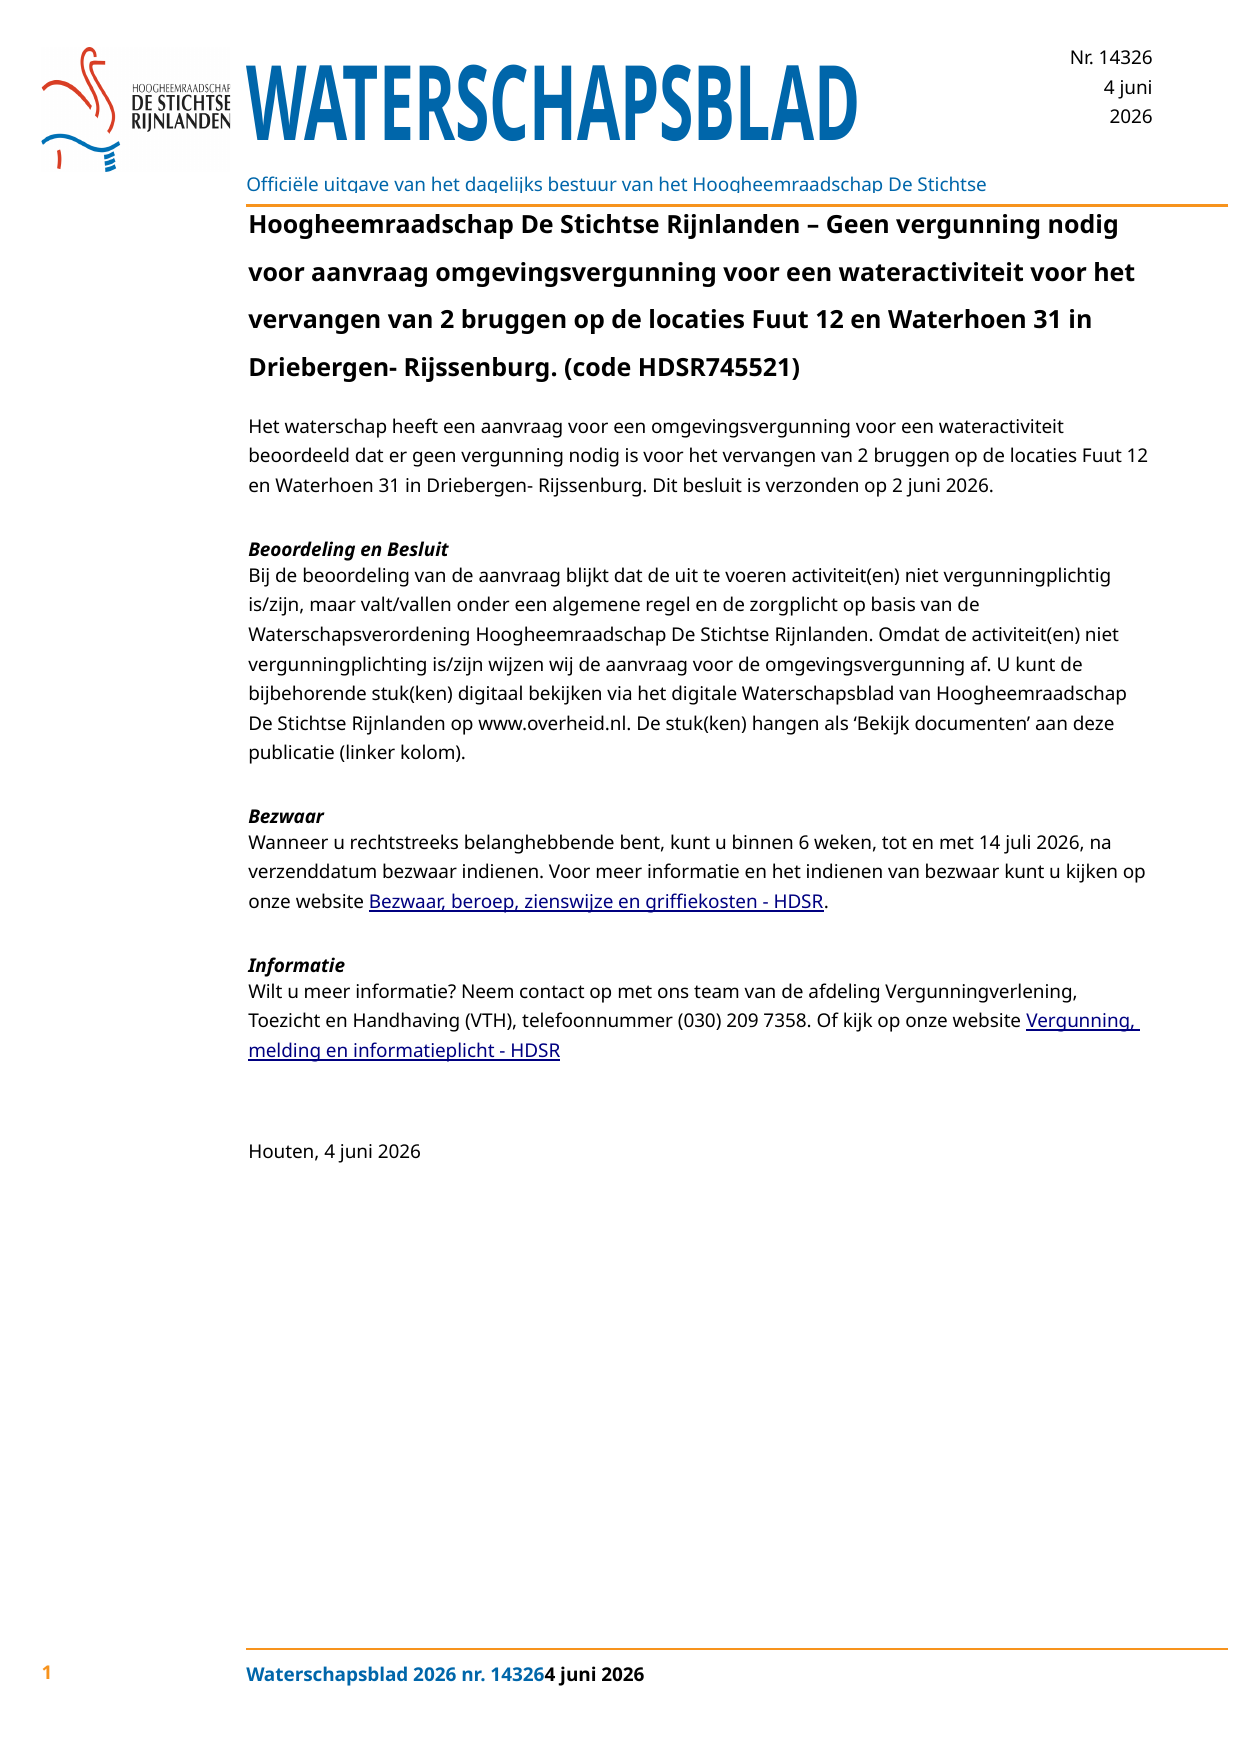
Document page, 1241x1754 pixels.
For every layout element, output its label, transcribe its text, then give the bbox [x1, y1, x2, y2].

text Het waterschap heeft een aanvraag voor een omgevingsvergunning voor een wateractiviteit beoordeeld dat er geen vergunning nodig is voor het vervangen van 2 bruggen op de locaties Fuut 12 en Waterhoen 31 in Driebergen- Rijssenburg. Dit besluit is verzonden op 2 juni 2026. [248, 413, 1152, 498]
text Wanneer u rechtstreeks belanghebbende bent, kunt u binnen 6 weken, tot en met 14 juli 2026, na verzenddatum bezwaar indienen. Voor meer informatie en het indienen van bezwaar kunt u kijken op onze website Bezwaar, beroep, zienswijze en griffiekosten - HDSR. [248, 829, 1152, 914]
text Beoordeling en Besluit [248, 536, 1152, 562]
picture [41, 47, 231, 172]
text Informatie [248, 952, 1152, 978]
text Hoogheemraadschap De Stichtse Rijnlanden – Geen vergunning nodig voor aanvraag omgevingsvergunning voor een wateractiviteit voor het vervangen van 2 bruggen op de locaties Fuut 12 en Waterhoen 31 in Driebergen- Rijssenburg. (code HDSR745521) [248, 207, 1152, 384]
text Houten, 4 juni 2026 [248, 1138, 1152, 1164]
text Bezwaar [248, 803, 1152, 829]
text Wilt u meer informatie? Neem contact op met ons team van de afdeling Vergunningverlening, Toezicht en Handhaving (VTH), telefoonnummer (030) 209 7358. Of kijk op onze website Vergunning, melding en informatieplicht - HDSR [248, 978, 1152, 1063]
text Bij de beoordeling van de aanvraag blijkt dat de uit te voeren activiteit(en) niet vergunningplichtig is/zijn, maar valt/vallen onder een algemene regel en de zorgplicht op basis van de Waterschapsverordening Hoogheemraadschap De Stichtse Rijnlanden. Omdat de activiteit(en) niet vergunningplichting is/zijn wijzen wij de aanvraag voor de omgevingsvergunning af. U kunt de bijbehorende stuk(ken) digitaal bekijken via het digitale Waterschapsblad van Hoogheemraadschap De Stichtse Rijnlanden op www.overheid.nl. De stuk(ken) hangen als ‘Bekijk documenten’ aan deze publicatie (linker kolom). [248, 562, 1152, 765]
